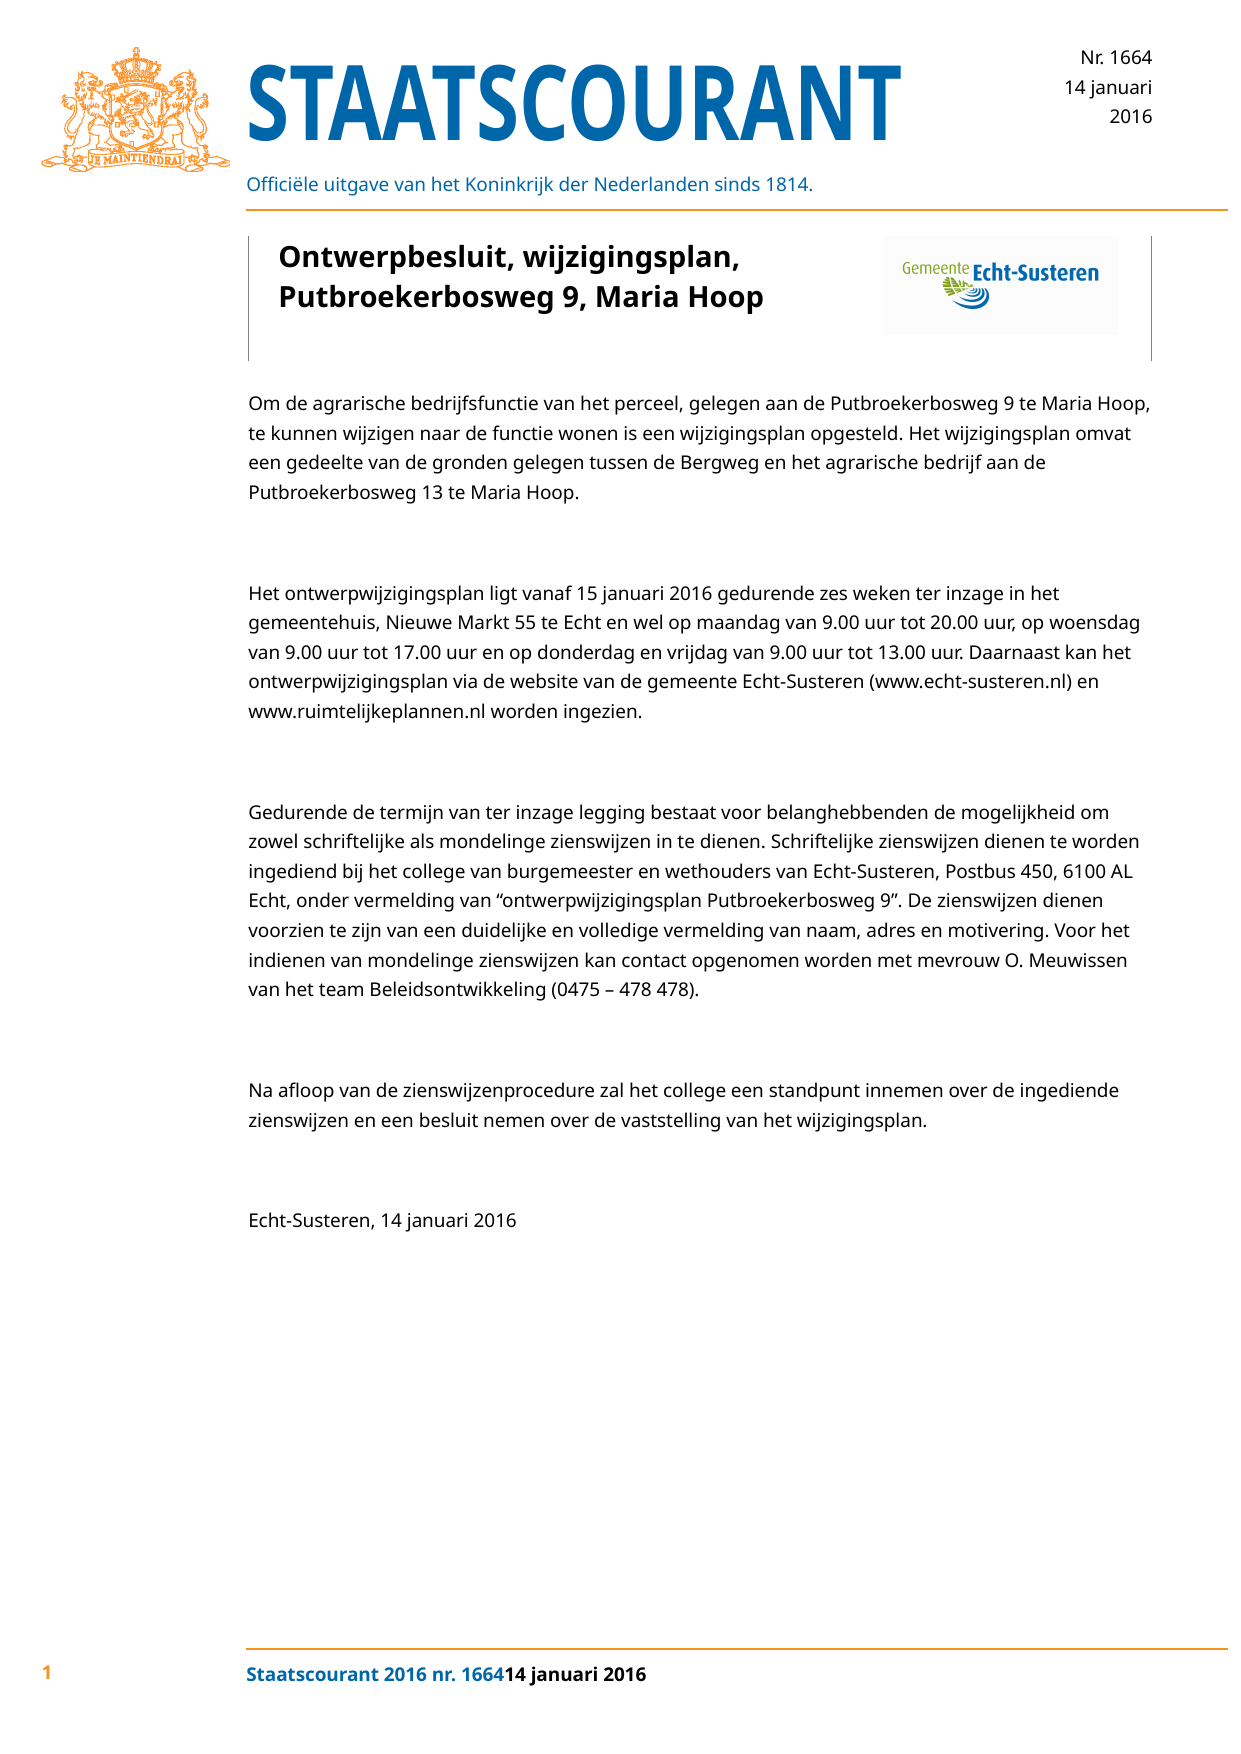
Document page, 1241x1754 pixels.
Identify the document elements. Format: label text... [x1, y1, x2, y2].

picture [882, 236, 1119, 335]
text Na afloop van de zienswijzenprocedure zal het college een standpunt innemen over de ingediende zienswijzen en een besluit nemen over de vaststelling van het wijzigingsplan. [248, 1077, 1152, 1132]
table_header Ontwerpbesluit, wijzigingsplan, Putbroekerbosweg 9, Maria Hoop [249, 236, 850, 361]
text Echt-Susteren, 14 januari 2016 [248, 1208, 1152, 1233]
text Gedurende de termijn van ter inzage legging bestaat voor belanghebbenden de mogelijkheid om zowel schriftelijke als mondelinge zienswijzen in te dienen. Schriftelijke zienswijzen dienen te worden ingediend bij het college van burgemeester en wethouders van Echt-Susteren, Postbus 450, 6100 AL Echt, onder vermelding van “ontwerpwijzigingsplan Putbroekerbosweg 9”. De zienswijzen dienen voorzien te zijn van een duidelijke en volledige vermelding van naam, adres en motivering. Voor het indienen van mondelinge zienswijzen kan contact opgenomen worden met mevrouw O. Meuwissen van het team Beleidsontwikkeling (0475 – 478 478). [248, 799, 1152, 1002]
text Om de agrarische bedrijfsfunctie van het perceel, gelegen aan de Putbroekerbosweg 9 te Maria Hoop, te kunnen wijzigen naar de functie wonen is een wijzigingsplan opgesteld. Het wijzigingsplan omvat een gedeelte van de gronden gelegen tussen de Bergweg en het agrarische bedrijf aan de Putbroekerbosweg 13 te Maria Hoop. [248, 390, 1152, 504]
table_header [850, 236, 1151, 361]
picture [41, 47, 231, 172]
text Het ontwerpwijzigingsplan ligt vanaf 15 januari 2016 gedurende zes weken ter inzage in het gemeentehuis, Nieuwe Markt 55 te Echt en wel op maandag van 9.00 uur tot 20.00 uur, op woensdag van 9.00 uur tot 17.00 uur en op donderdag en vrijdag van 9.00 uur tot 13.00 uur. Daarnaast kan het ontwerpwijzigingsplan via de website van de gemeente Echt-Susteren (www.echt-susteren.nl) en www.ruimtelijkeplannen.nl worden ingezien. [248, 580, 1152, 724]
